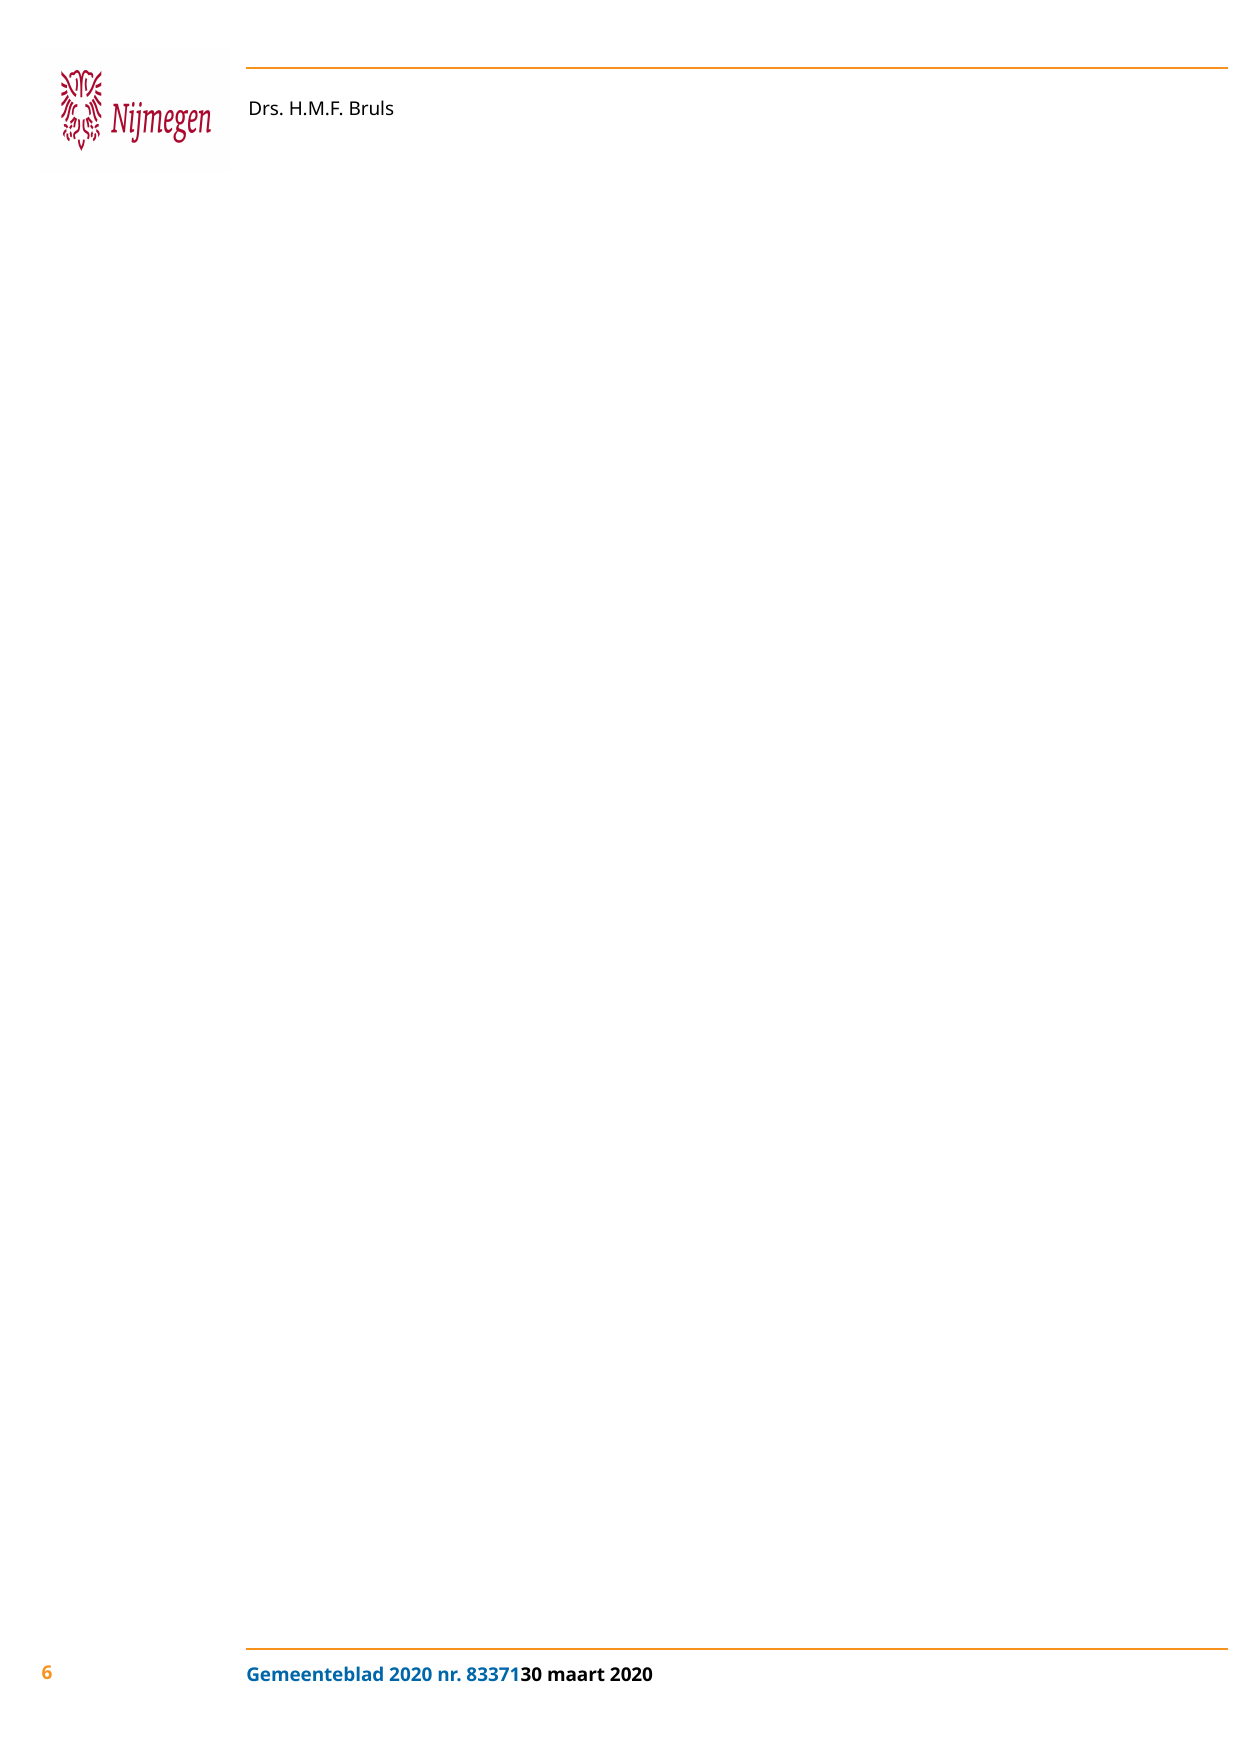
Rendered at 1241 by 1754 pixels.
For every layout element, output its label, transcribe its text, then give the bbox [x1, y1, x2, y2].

text Drs. H.M.F. Bruls [248, 95, 1152, 121]
picture [41, 47, 231, 172]
